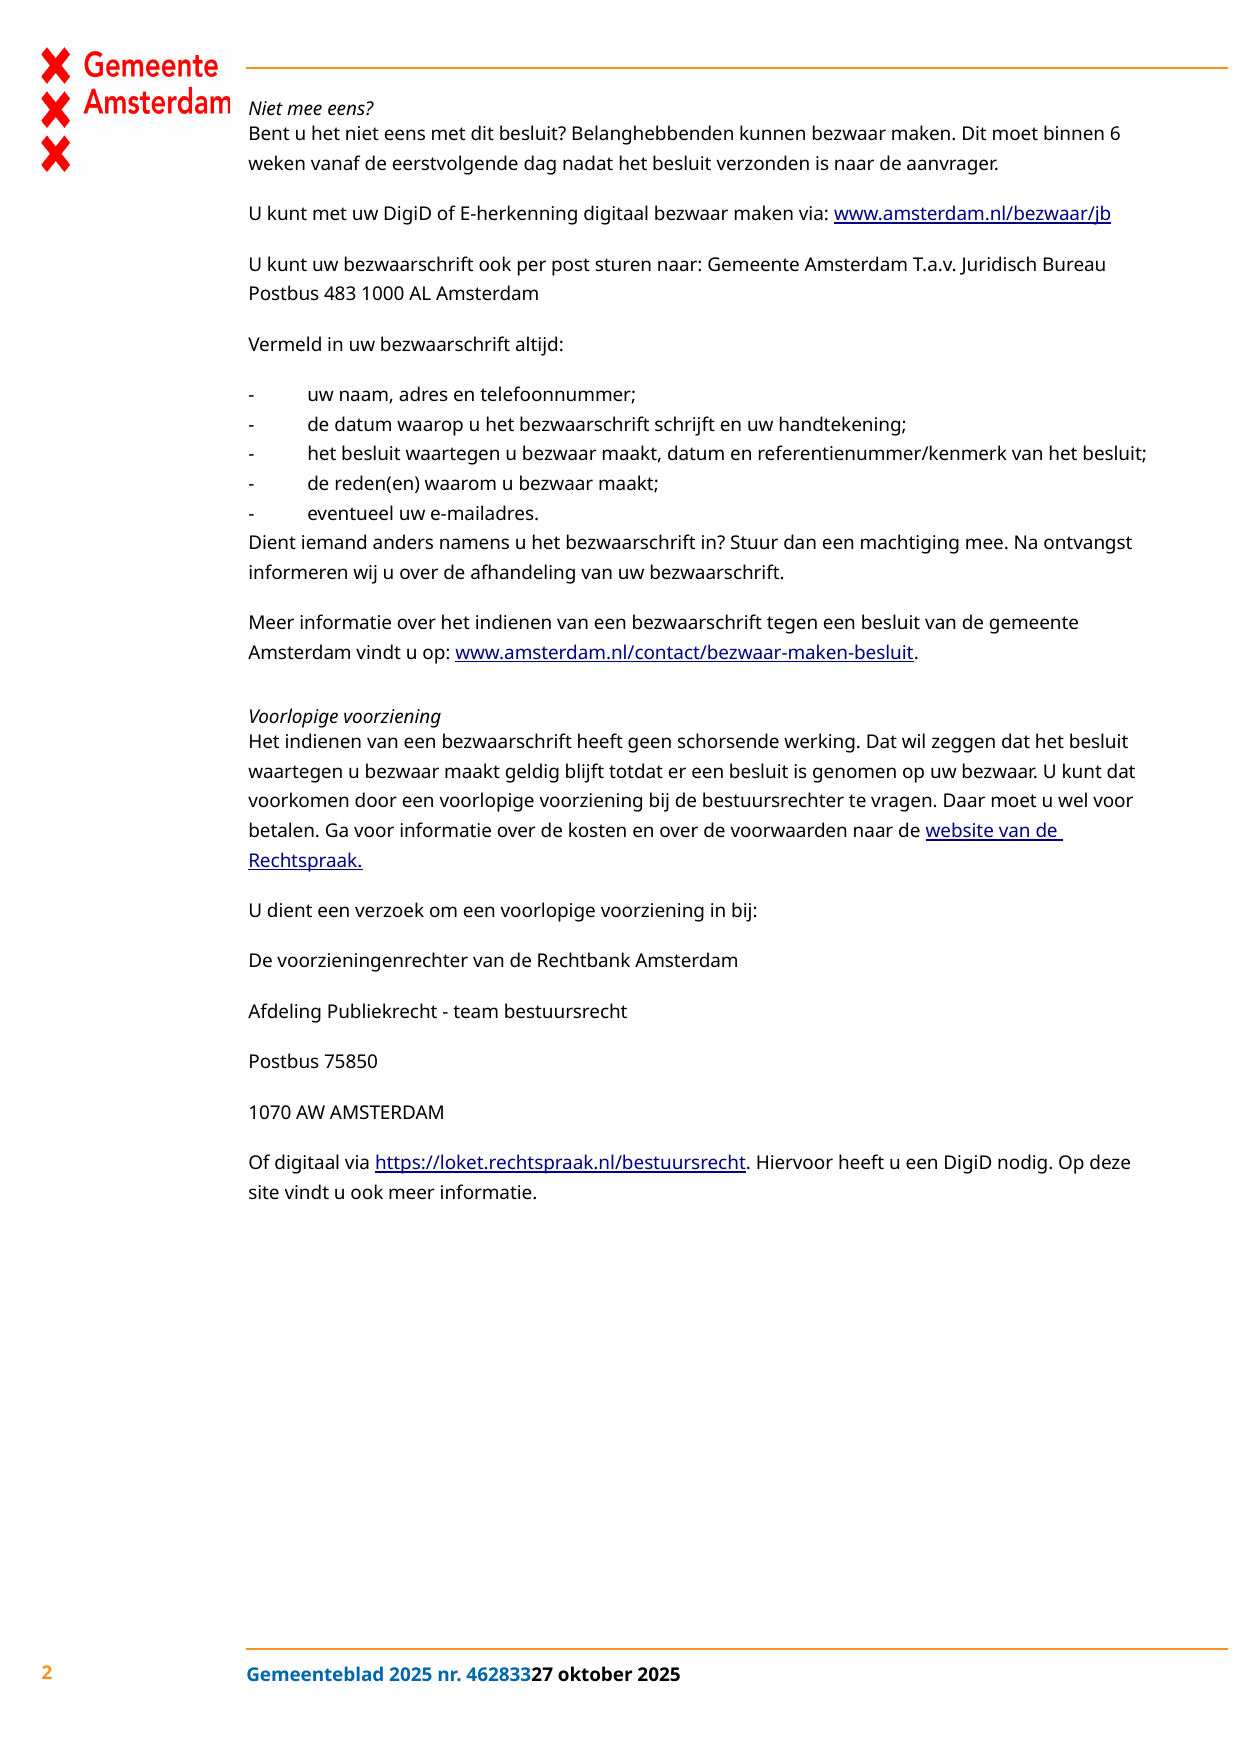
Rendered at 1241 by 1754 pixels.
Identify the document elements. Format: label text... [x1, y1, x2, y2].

text 1070 AW AMSTERDAM [248, 1099, 1152, 1125]
list uw naam, adres en telefoonnummer; [248, 381, 1152, 407]
text Niet mee eens? [248, 95, 1152, 121]
text Het indienen van een bezwaarschrift heeft geen schorsende werking. Dat wil zeggen dat het besluit waartegen u bezwaar maakt geldig blijft totdat er een besluit is genomen op uw bezwaar. U kunt dat voorkomen door een voorlopige voorziening bij de bestuursrechter te vragen. Daar moet u wel voor betalen. Ga voor informatie over de kosten en over de voorwaarden naar de website van de Rechtspraak. [248, 728, 1152, 873]
text Dient iemand anders namens u het bezwaarschrift in? Stuur dan een machtiging mee. Na ontvangst informeren wij u over de afhandeling van uw bezwaarschrift. [248, 529, 1152, 584]
text Vermeld in uw bezwaarschrift altijd: [248, 331, 1152, 357]
list de datum waarop u het bezwaarschrift schrijft en uw handtekening; [248, 411, 1152, 437]
text U dient een verzoek om een voorlopige voorziening in bij: [248, 897, 1152, 923]
text U kunt met uw DigiD of E-herkenning digitaal bezwaar maken via: www.amsterdam.nl/bezwaar/jb [248, 201, 1152, 226]
text Meer informatie over het indienen van een bezwaarschrift tegen een besluit van de gemeente Amsterdam vindt u op: www.amsterdam.nl/contact/bezwaar-maken-besluit. [248, 609, 1152, 664]
list het besluit waartegen u bezwaar maakt, datum en referentienummer/kenmerk van het besluit; [248, 441, 1152, 466]
text U kunt uw bezwaarschrift ook per post sturen naar: Gemeente Amsterdam T.a.v. Juridisch Bureau Postbus 483 1000 AL Amsterdam [248, 251, 1152, 306]
text Of digitaal via https://loket.rechtspraak.nl/bestuursrecht. Hiervoor heeft u een DigiD nodig. Op deze site vindt u ook meer informatie. [248, 1149, 1152, 1205]
text Postbus 75850 [248, 1048, 1152, 1074]
text Bent u het niet eens met dit besluit? Belanghebbenden kunnen bezwaar maken. Dit moet binnen 6 weken vanaf de eerstvolgende dag nadat het besluit verzonden is naar de aanvrager. [248, 121, 1152, 176]
list eventueel uw e-mailadres. [248, 500, 1152, 525]
text Afdeling Publiekrecht - team bestuursrecht [248, 998, 1152, 1024]
text De voorzieningenrechter van de Rechtbank Amsterdam [248, 948, 1152, 973]
picture [41, 47, 231, 172]
text Voorlopige voorziening [248, 703, 1152, 728]
list de reden(en) waarom u bezwaar maakt; [248, 470, 1152, 496]
